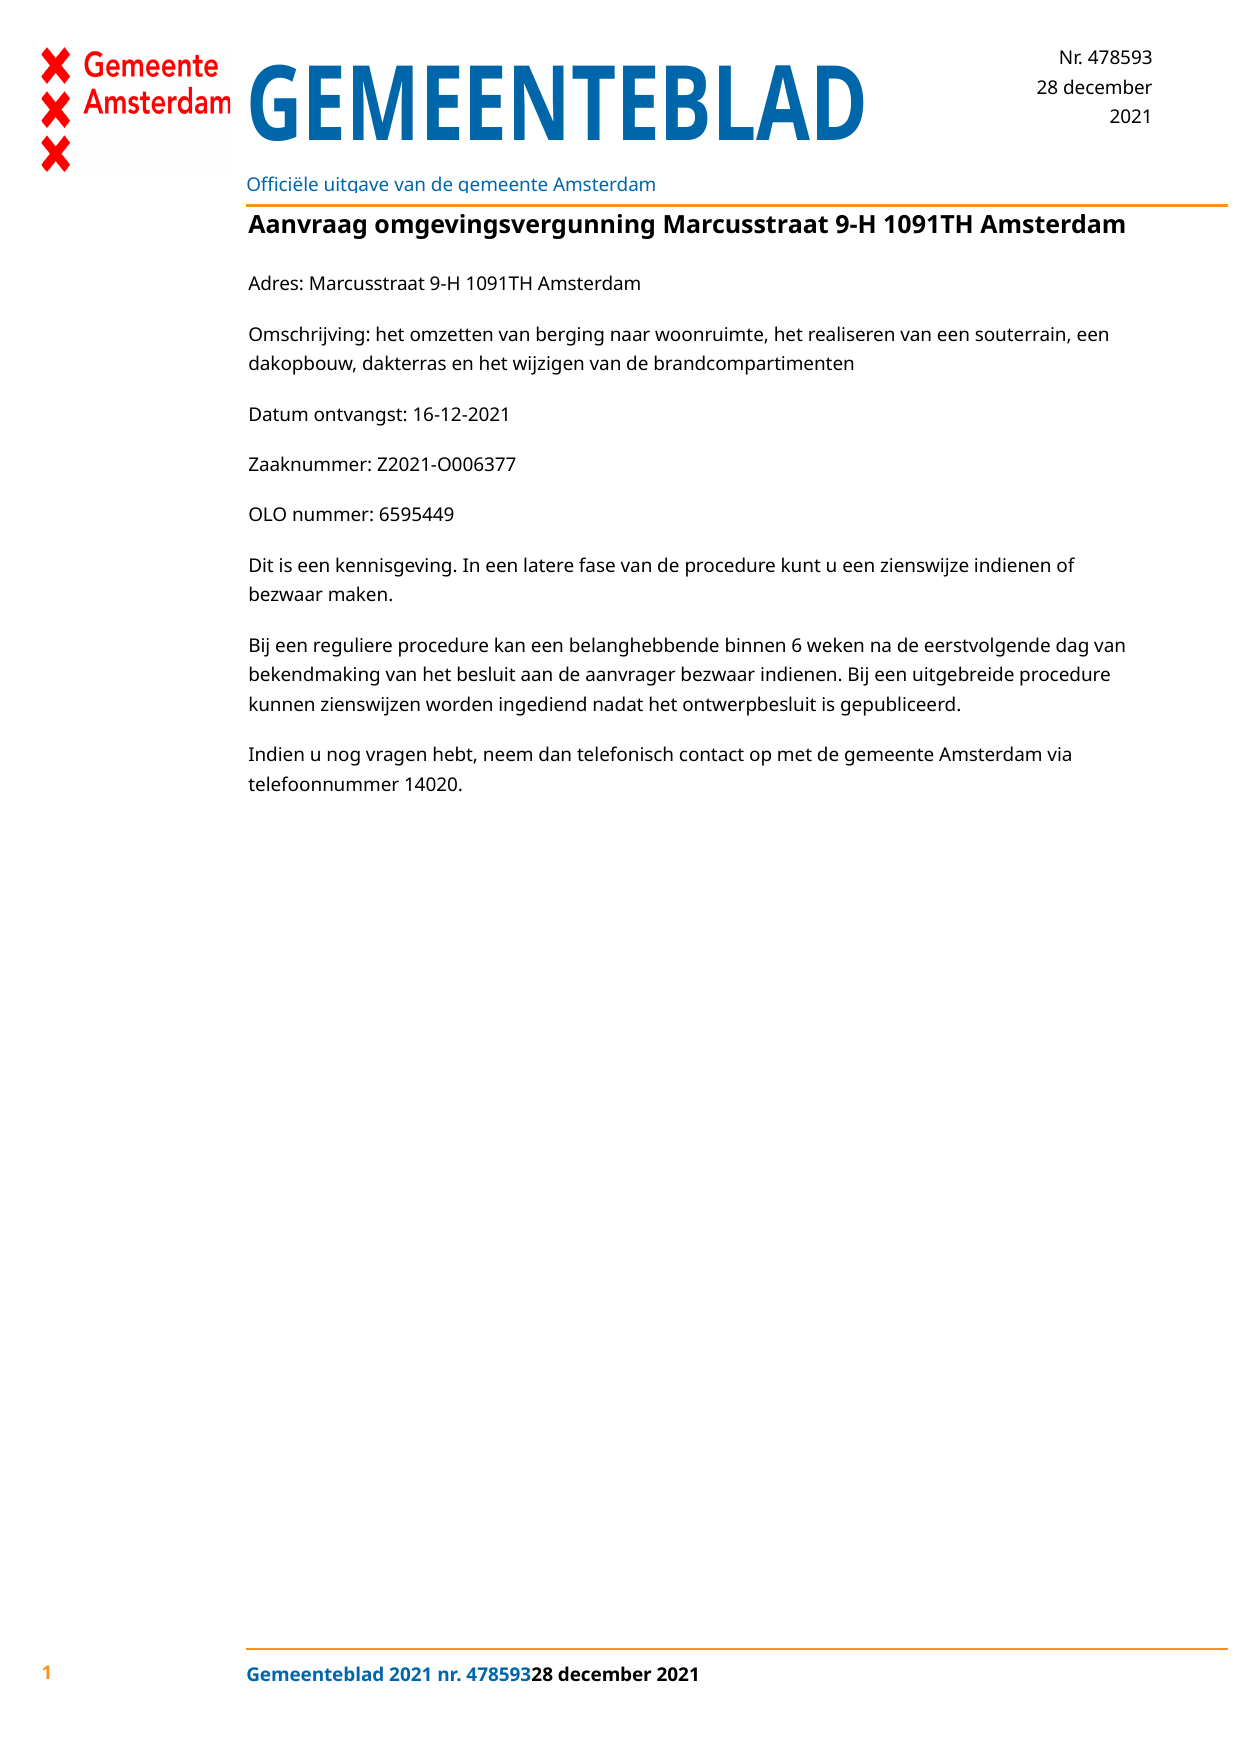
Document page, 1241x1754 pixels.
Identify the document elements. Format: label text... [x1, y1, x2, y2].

text Dit is een kennisgeving. In een latere fase van de procedure kunt u een zienswijze indienen of bezwaar maken. [248, 552, 1152, 607]
text Bij een reguliere procedure kan een belanghebbende binnen 6 weken na de eerstvolgende dag van bekendmaking van het besluit aan de aanvrager bezwaar indienen. Bij een uitgebreide procedure kunnen zienswijzen worden ingediend nadat het ontwerpbesluit is gepubliceerd. [248, 632, 1152, 717]
text Indien u nog vragen hebt, neem dan telefonisch contact op met de gemeente Amsterdam via telefoonnummer 14020. [248, 742, 1152, 797]
picture [41, 47, 231, 172]
text Omschrijving: het omzetten van berging naar woonruimte, het realiseren van een souterrain, een dakopbouw, dakterras en het wijzigen van de brandcompartimenten [248, 321, 1152, 376]
text Zaaknummer: Z2021-O006377 [248, 451, 1152, 477]
text Datum ontvangst: 16-12-2021 [248, 401, 1152, 426]
text Adres: Marcusstraat 9-H 1091TH Amsterdam [248, 270, 1152, 296]
text OLO nummer: 6595449 [248, 502, 1152, 527]
text Aanvraag omgevingsvergunning Marcusstraat 9-H 1091TH Amsterdam [248, 207, 1152, 241]
